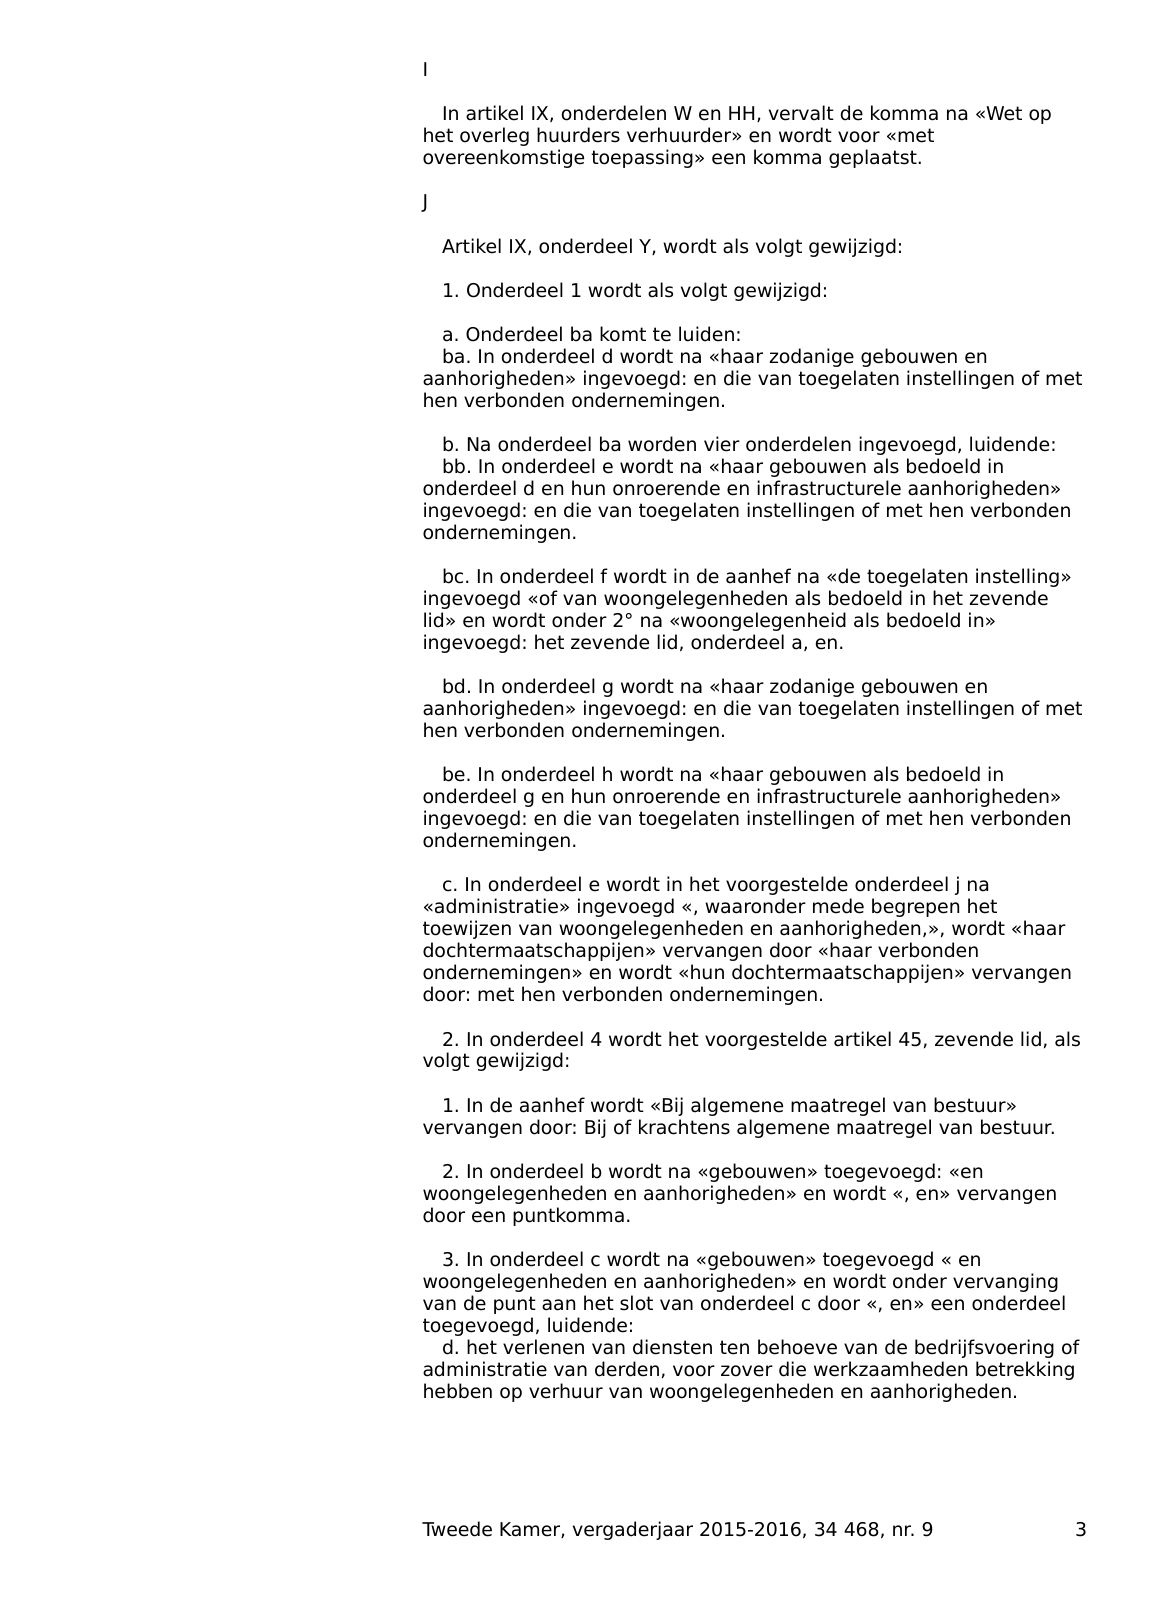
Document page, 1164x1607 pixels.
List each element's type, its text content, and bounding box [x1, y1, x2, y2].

text c. In onderdeel e wordt in het voorgestelde onderdeel j na «administratie» ingevoegd «, waaronder mede begrepen het toewijzen van woongelegenheden en aanhorigheden,», wordt «haar dochtermaatschappijen» vervangen door «haar verbonden ondernemingen» en wordt «hun dochtermaatschappijen» vervangen door: met hen verbonden ondernemingen. [422, 874, 1087, 1006]
text be. In onderdeel h wordt na «haar gebouwen als bedoeld in onderdeel g en hun onroerende en infrastructurele aanhorigheden» ingevoegd: en die van toegelaten instellingen of met hen verbonden ondernemingen. [422, 764, 1087, 852]
text bc. In onderdeel f wordt in de aanhef na «de toegelaten instelling» ingevoegd «of van woongelegenheden als bedoeld in het zevende lid» en wordt onder 2° na «woongelegenheid als bedoeld in» ingevoegd: het zevende lid, onderdeel a, en. [422, 566, 1087, 654]
text 2. In onderdeel b wordt na «gebouwen» toegevoegd: «en woongelegenheden en aanhorigheden» en wordt «, en» vervangen door een puntkomma. [422, 1161, 1087, 1227]
text 1. Onderdeel 1 wordt als volgt gewijzigd: [422, 280, 1087, 302]
text bb. In onderdeel e wordt na «haar gebouwen als bedoeld in onderdeel d en hun onroerende en infrastructurele aanhorigheden» ingevoegd: en die van toegelaten instellingen of met hen verbonden ondernemingen. [422, 456, 1087, 544]
text a. Onderdeel ba komt te luiden: [422, 324, 1087, 346]
text bd. In onderdeel g wordt na «haar zodanige gebouwen en aanhorigheden» ingevoegd: en die van toegelaten instellingen of met hen verbonden ondernemingen. [422, 676, 1087, 742]
text d. het verlenen van diensten ten behoeve van de bedrijfsvoering of administratie van derden, voor zover die werkzaamheden betrekking hebben op verhuur van woongelegenheden en aanhorigheden. [422, 1337, 1087, 1403]
text Artikel IX, onderdeel Y, wordt als volgt gewijzigd: [422, 236, 1087, 257]
subtitle J [422, 191, 1087, 213]
subtitle I [422, 59, 1087, 81]
text In artikel IX, onderdelen W en HH, vervalt de komma na «Wet op het overleg huurders verhuurder» en wordt voor «met overeenkomstige toepassing» een komma geplaatst. [422, 103, 1087, 169]
text 3. In onderdeel c wordt na «gebouwen» toegevoegd « en woongelegenheden en aanhorigheden» en wordt onder vervanging van de punt aan het slot van onderdeel c door «, en» een onderdeel toegevoegd, luidende: [422, 1249, 1087, 1337]
text b. Na onderdeel ba worden vier onderdelen ingevoegd, luidende: [422, 434, 1087, 456]
text 1. In de aanhef wordt «Bij algemene maatregel van bestuur» vervangen door: Bij of krachtens algemene maatregel van bestuur. [422, 1094, 1087, 1138]
text ba. In onderdeel d wordt na «haar zodanige gebouwen en aanhorigheden» ingevoegd: en die van toegelaten instellingen of met hen verbonden ondernemingen. [422, 346, 1087, 412]
text 2. In onderdeel 4 wordt het voorgestelde artikel 45, zevende lid, als volgt gewijzigd: [422, 1028, 1087, 1072]
